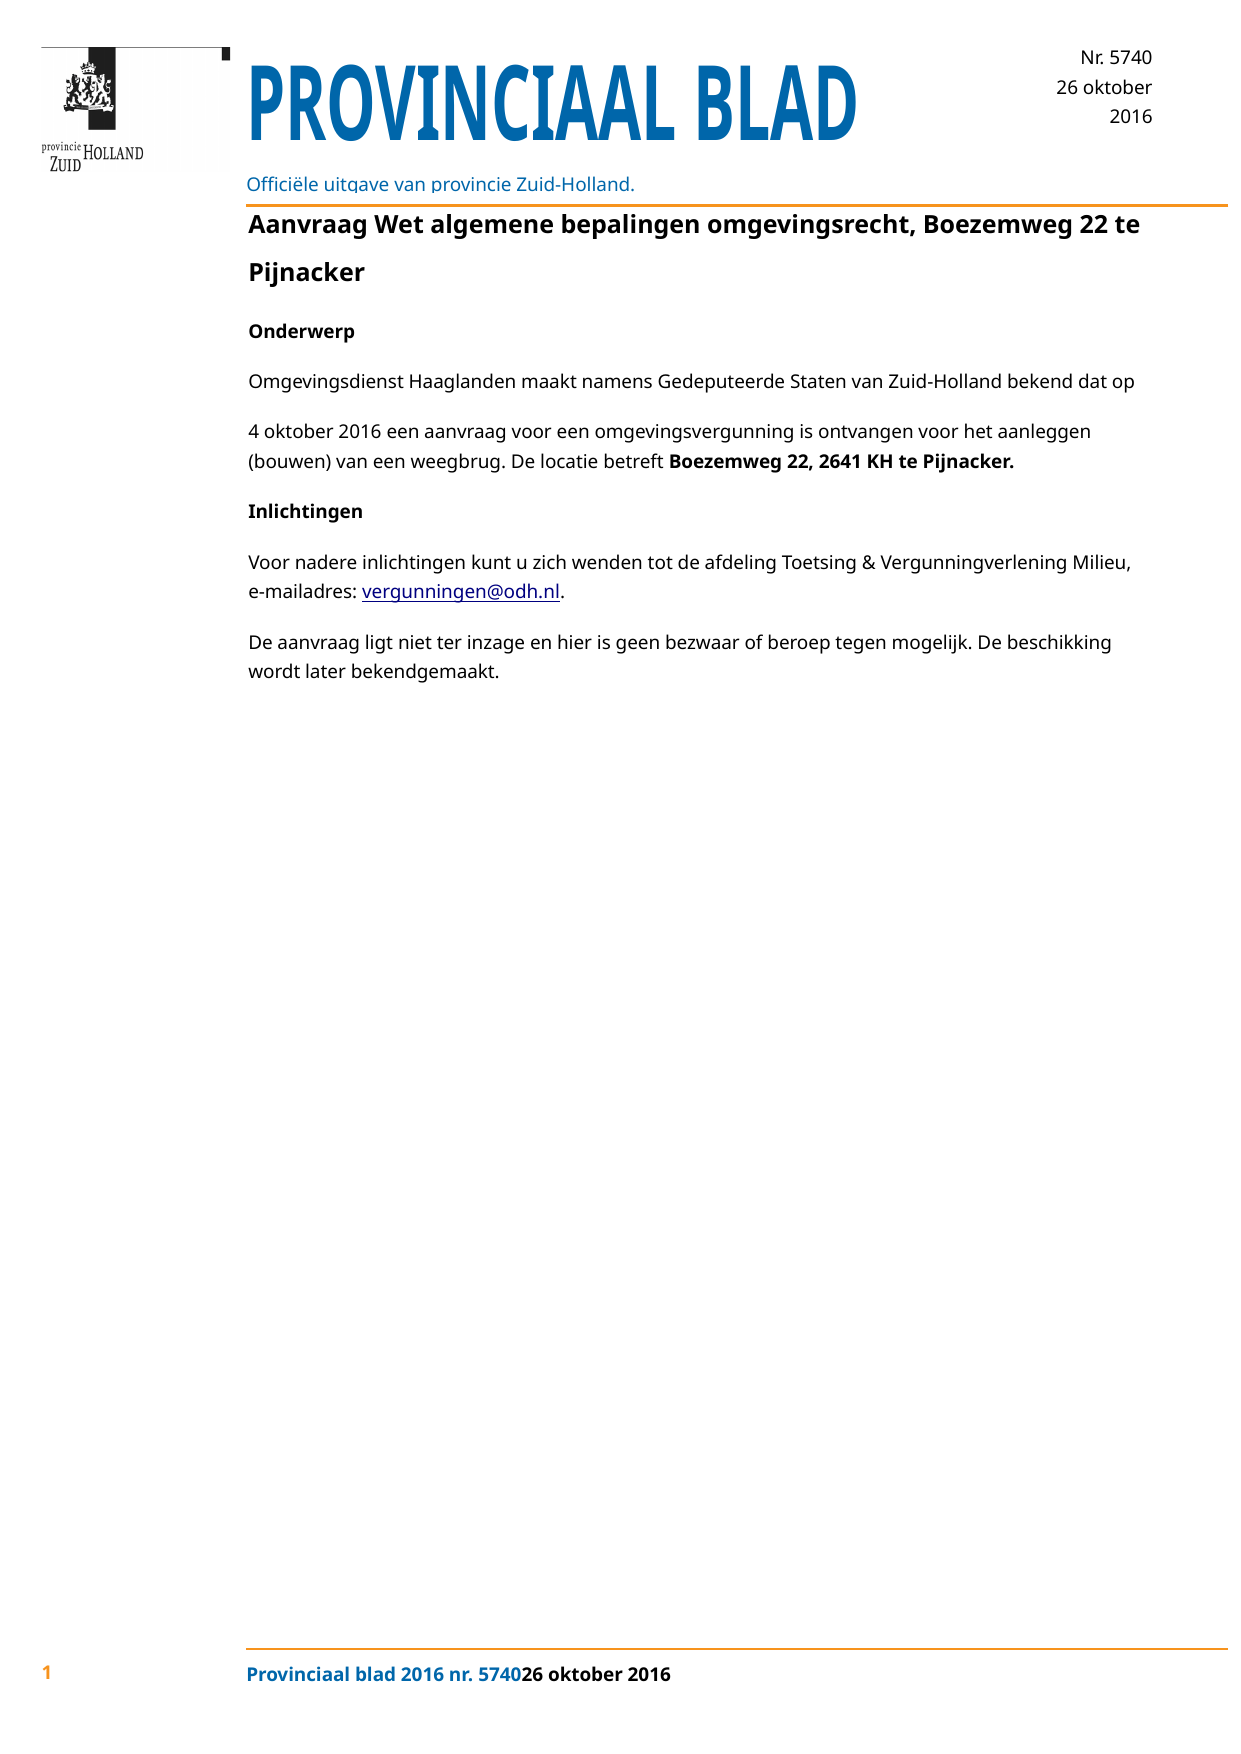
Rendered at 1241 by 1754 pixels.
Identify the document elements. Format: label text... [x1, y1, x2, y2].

text 4 oktober 2016 een aanvraag voor een omgevingsvergunning is ontvangen voor het aanleggen (bouwen) van een weegbrug. De locatie betreft Boezemweg 22, 2641 KH te Pijnacker. [248, 419, 1152, 474]
text De aanvraag ligt niet ter inzage en hier is geen bezwaar of beroep tegen mogelijk. De beschikking wordt later bekendgemaakt. [248, 629, 1152, 684]
text Onderwerp [248, 318, 1152, 344]
text Aanvraag Wet algemene bepalingen omgevingsrecht, Boezemweg 22 te Pijnacker [248, 207, 1152, 288]
picture [41, 47, 231, 172]
text Voor nadere inlichtingen kunt u zich wenden tot de afdeling Toetsing & Vergunningverlening Milieu, e-mailadres: vergunningen@odh.nl. [248, 549, 1152, 604]
text Inlichtingen [248, 499, 1152, 524]
text Omgevingsdienst Haaglanden maakt namens Gedeputeerde Staten van Zuid-Holland bekend dat op [248, 368, 1152, 394]
